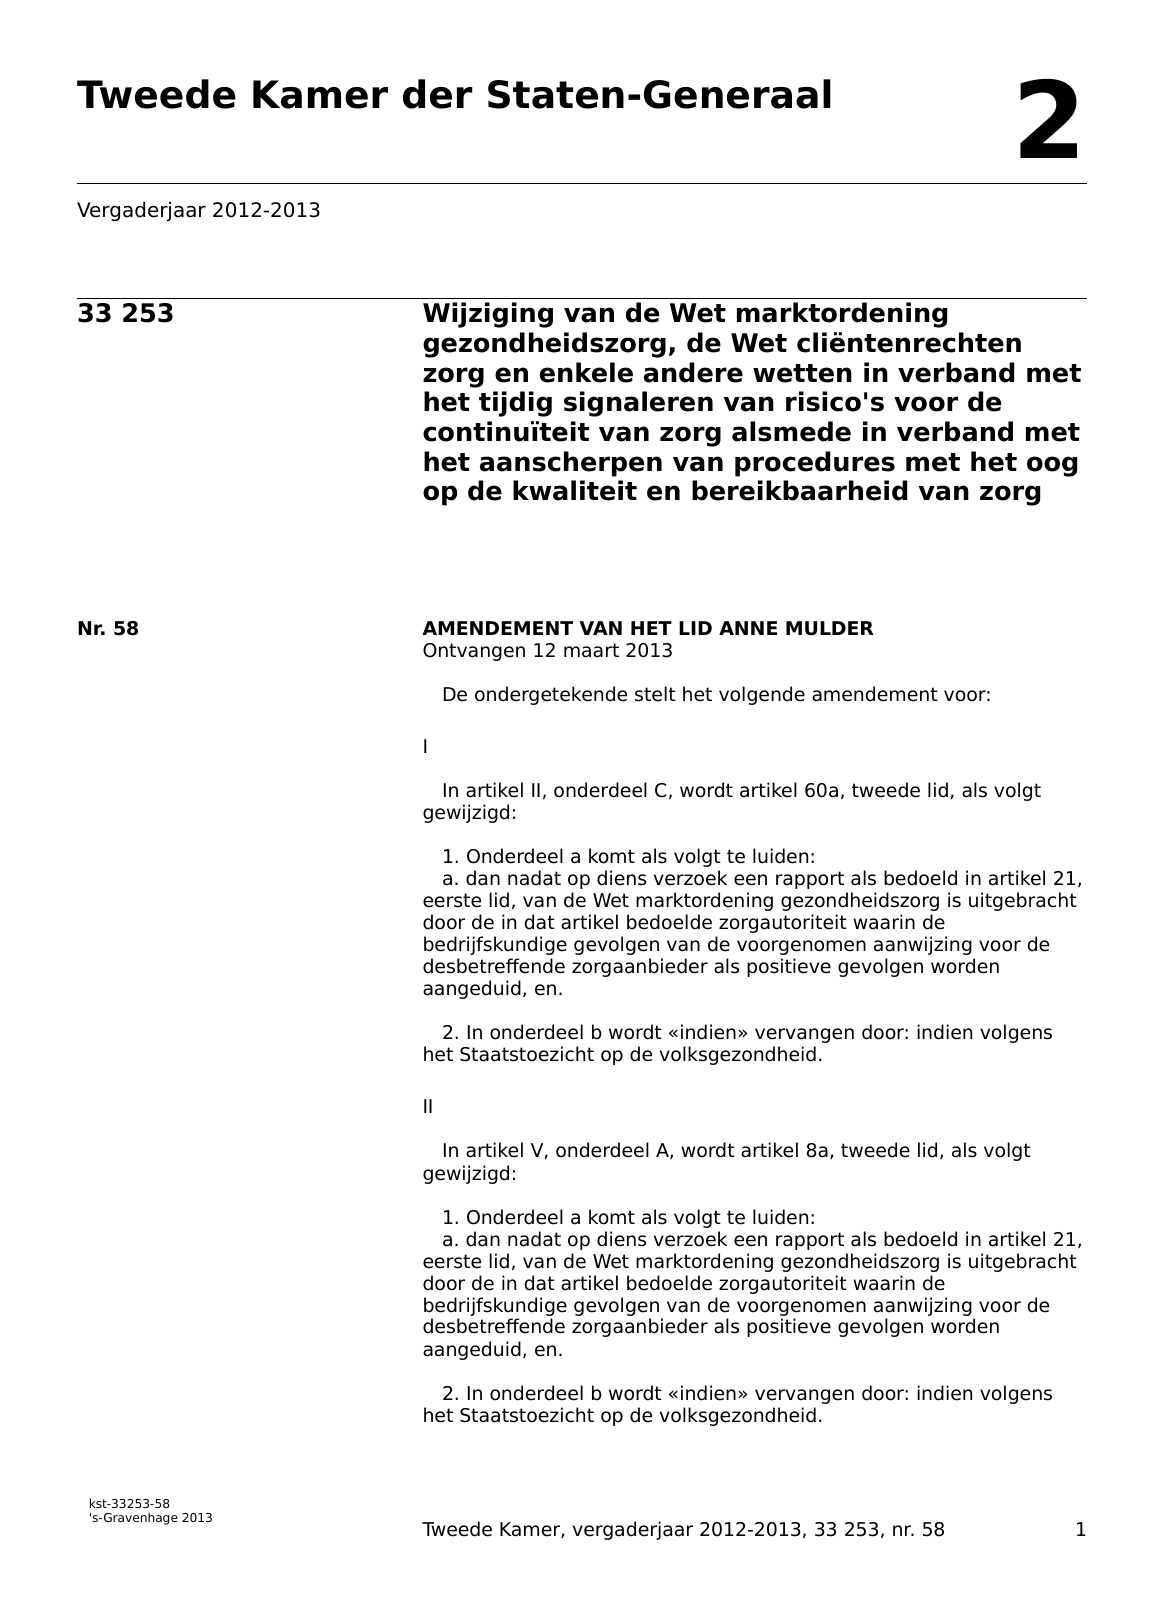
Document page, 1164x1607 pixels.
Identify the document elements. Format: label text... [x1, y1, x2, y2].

text a. dan nadat op diens verzoek een rapport als bedoeld in artikel 21, eerste lid, van de Wet marktordening gezondheidszorg is uitgebracht door de in dat artikel bedoelde zorgautoriteit waarin de bedrijfskundige gevolgen van de voorgenomen aanwijzing voor de desbetreffende zorgaanbieder als positieve gevolgen worden aangeduid, en. [422, 868, 1087, 1000]
text a. dan nadat op diens verzoek een rapport als bedoeld in artikel 21, eerste lid, van de Wet marktordening gezondheidszorg is uitgebracht door de in dat artikel bedoelde zorgautoriteit waarin de bedrijfskundige gevolgen van de voorgenomen aanwijzing voor de desbetreffende zorgaanbieder als positieve gevolgen worden aangeduid, en. [422, 1228, 1087, 1360]
text Ontvangen 12 maart 2013 [422, 640, 1087, 662]
text In artikel V, onderdeel A, wordt artikel 8a, tweede lid, als volgt gewijzigd: [422, 1140, 1087, 1184]
text 2. In onderdeel b wordt «indien» vervangen door: indien volgens het Staatstoezicht op de volksgezondheid. [422, 1383, 1087, 1427]
subtitle 33 253 Wijziging van de Wet marktordening gezondheidszorg, de Wet cliëntenrechten zorg en enkele andere wetten in verband met het tijdig signaleren van risico's voor de continuïteit van zorg alsmede in verband met het aanscherpen van procedures met het oog op de kwaliteit en bereikbaarheid van zorg [77, 299, 1087, 507]
table_header Tweede Kamer der Staten-Generaal [77, 59, 886, 183]
subtitle I [422, 736, 1087, 758]
text 1. Onderdeel a komt als volgt te luiden: [422, 1207, 1087, 1228]
subtitle II [422, 1096, 1087, 1118]
text 's-Gravenhage 2013 [88, 1511, 323, 1525]
text kst-33253-58 [88, 1497, 323, 1511]
text 1. Onderdeel a komt als volgt te luiden: [422, 846, 1087, 868]
text De ondergetekende stelt het volgende amendement voor: [422, 684, 1087, 706]
text 2. In onderdeel b wordt «indien» vervangen door: indien volgens het Staatstoezicht op de volksgezondheid. [422, 1022, 1087, 1066]
subtitle Nr. 58 AMENDEMENT VAN HET LID ANNE MULDER [77, 618, 1087, 640]
text In artikel II, onderdeel C, wordt artikel 60a, tweede lid, als volgt gewijzigd: [422, 780, 1087, 824]
table_cell Vergaderjaar 2012-2013 [77, 184, 1087, 298]
table_header 2 [886, 59, 1087, 183]
